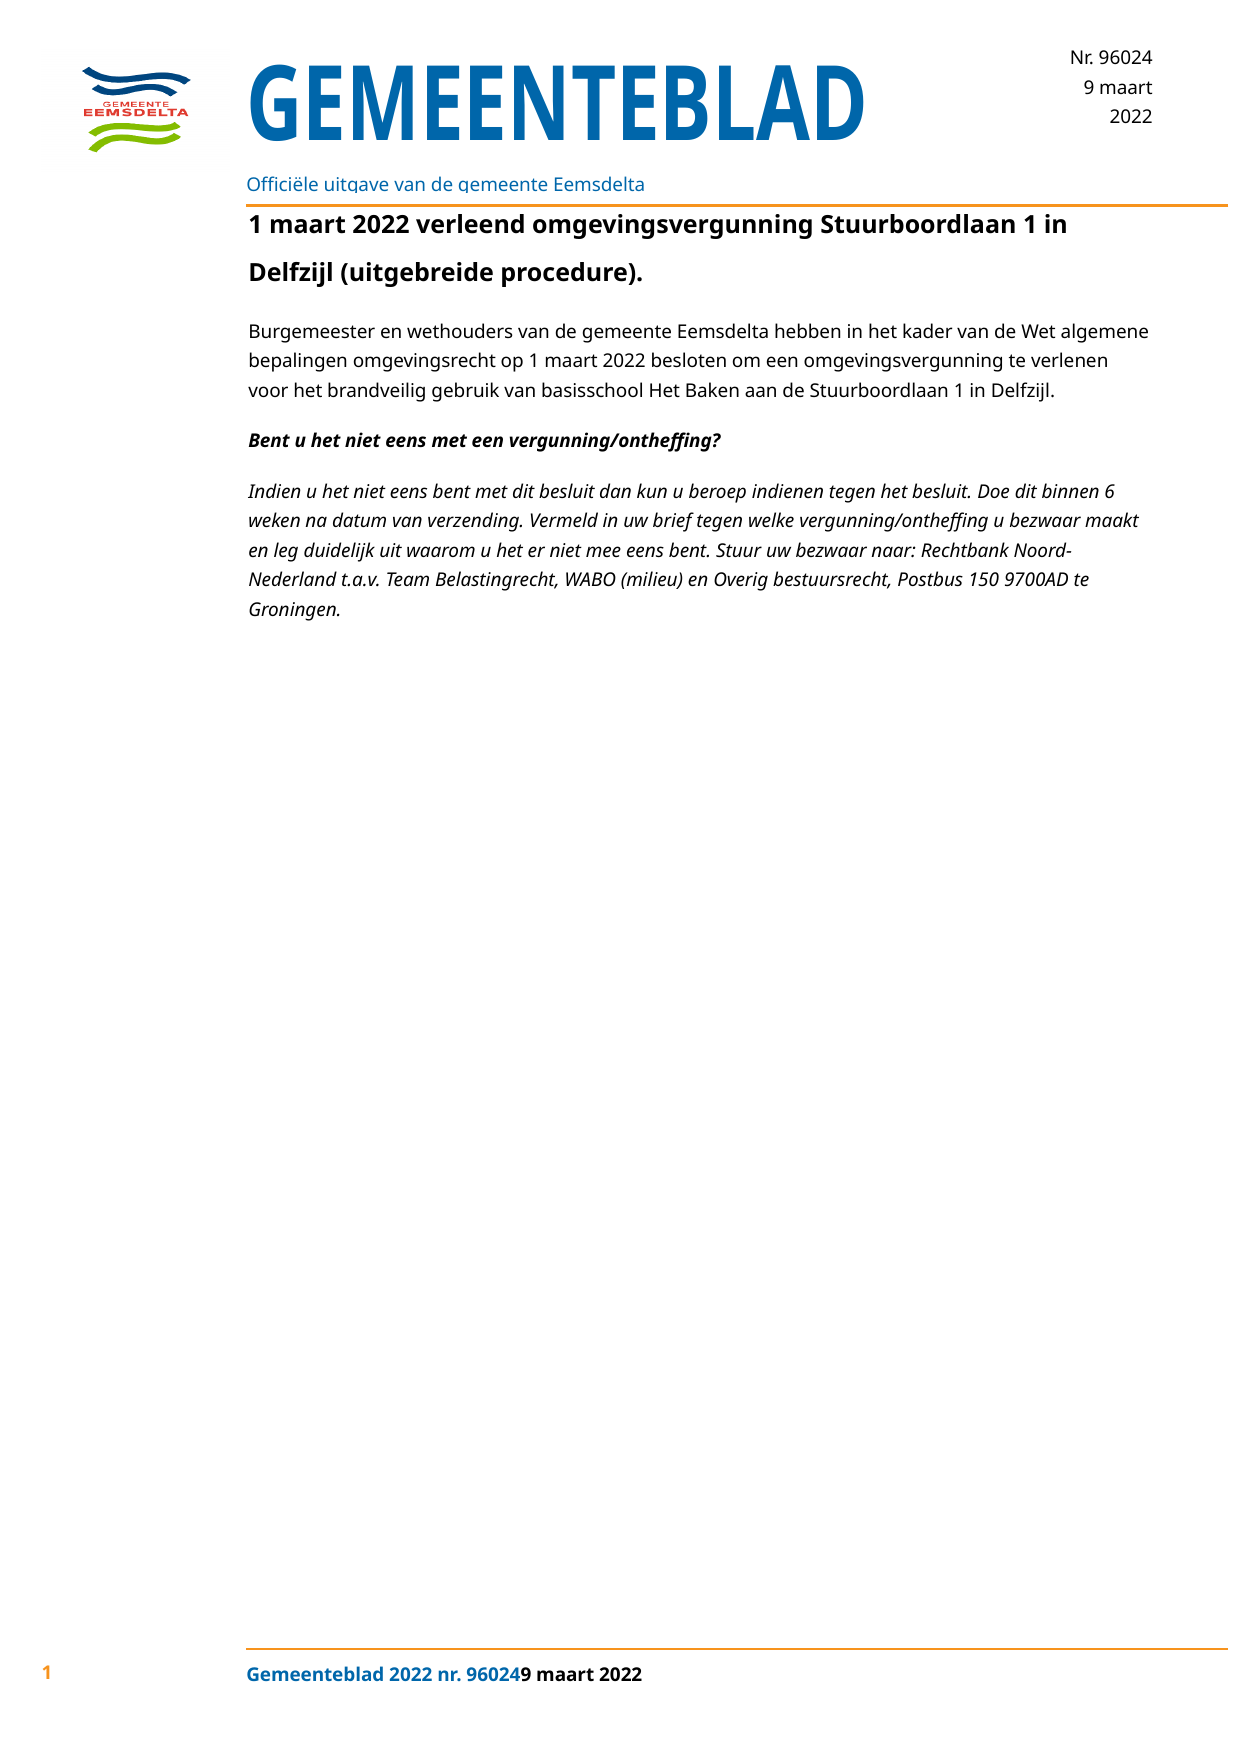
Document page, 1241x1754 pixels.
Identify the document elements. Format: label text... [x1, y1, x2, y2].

text Indien u het niet eens bent met dit besluit dan kun u beroep indienen tegen het besluit. Doe dit binnen 6 weken na datum van verzending. Vermeld in uw brief tegen welke vergunning/ontheffing u bezwaar maakt en leg duidelijk uit waarom u het er niet mee eens bent. Stuur uw bezwaar naar: Rechtbank Noord-Nederland t.a.v. Team Belastingrecht, WABO (milieu) en Overig bestuursrecht, Postbus 150 9700AD te Groningen. [248, 478, 1152, 622]
text Burgemeester en wethouders van de gemeente Eemsdelta hebben in het kader van de Wet algemene bepalingen omgevingsrecht op 1 maart 2022 besloten om een omgevingsvergunning te verlenen voor het brandveilig gebruik van basisschool Het Baken aan de Stuurboordlaan 1 in Delfzijl. [248, 318, 1152, 403]
picture [41, 47, 231, 172]
text Bent u het niet eens met een vergunning/ontheffing? [248, 427, 1152, 453]
text 1 maart 2022 verleend omgevingsvergunning Stuurboordlaan 1 in Delfzijl (uitgebreide procedure). [248, 207, 1152, 288]
